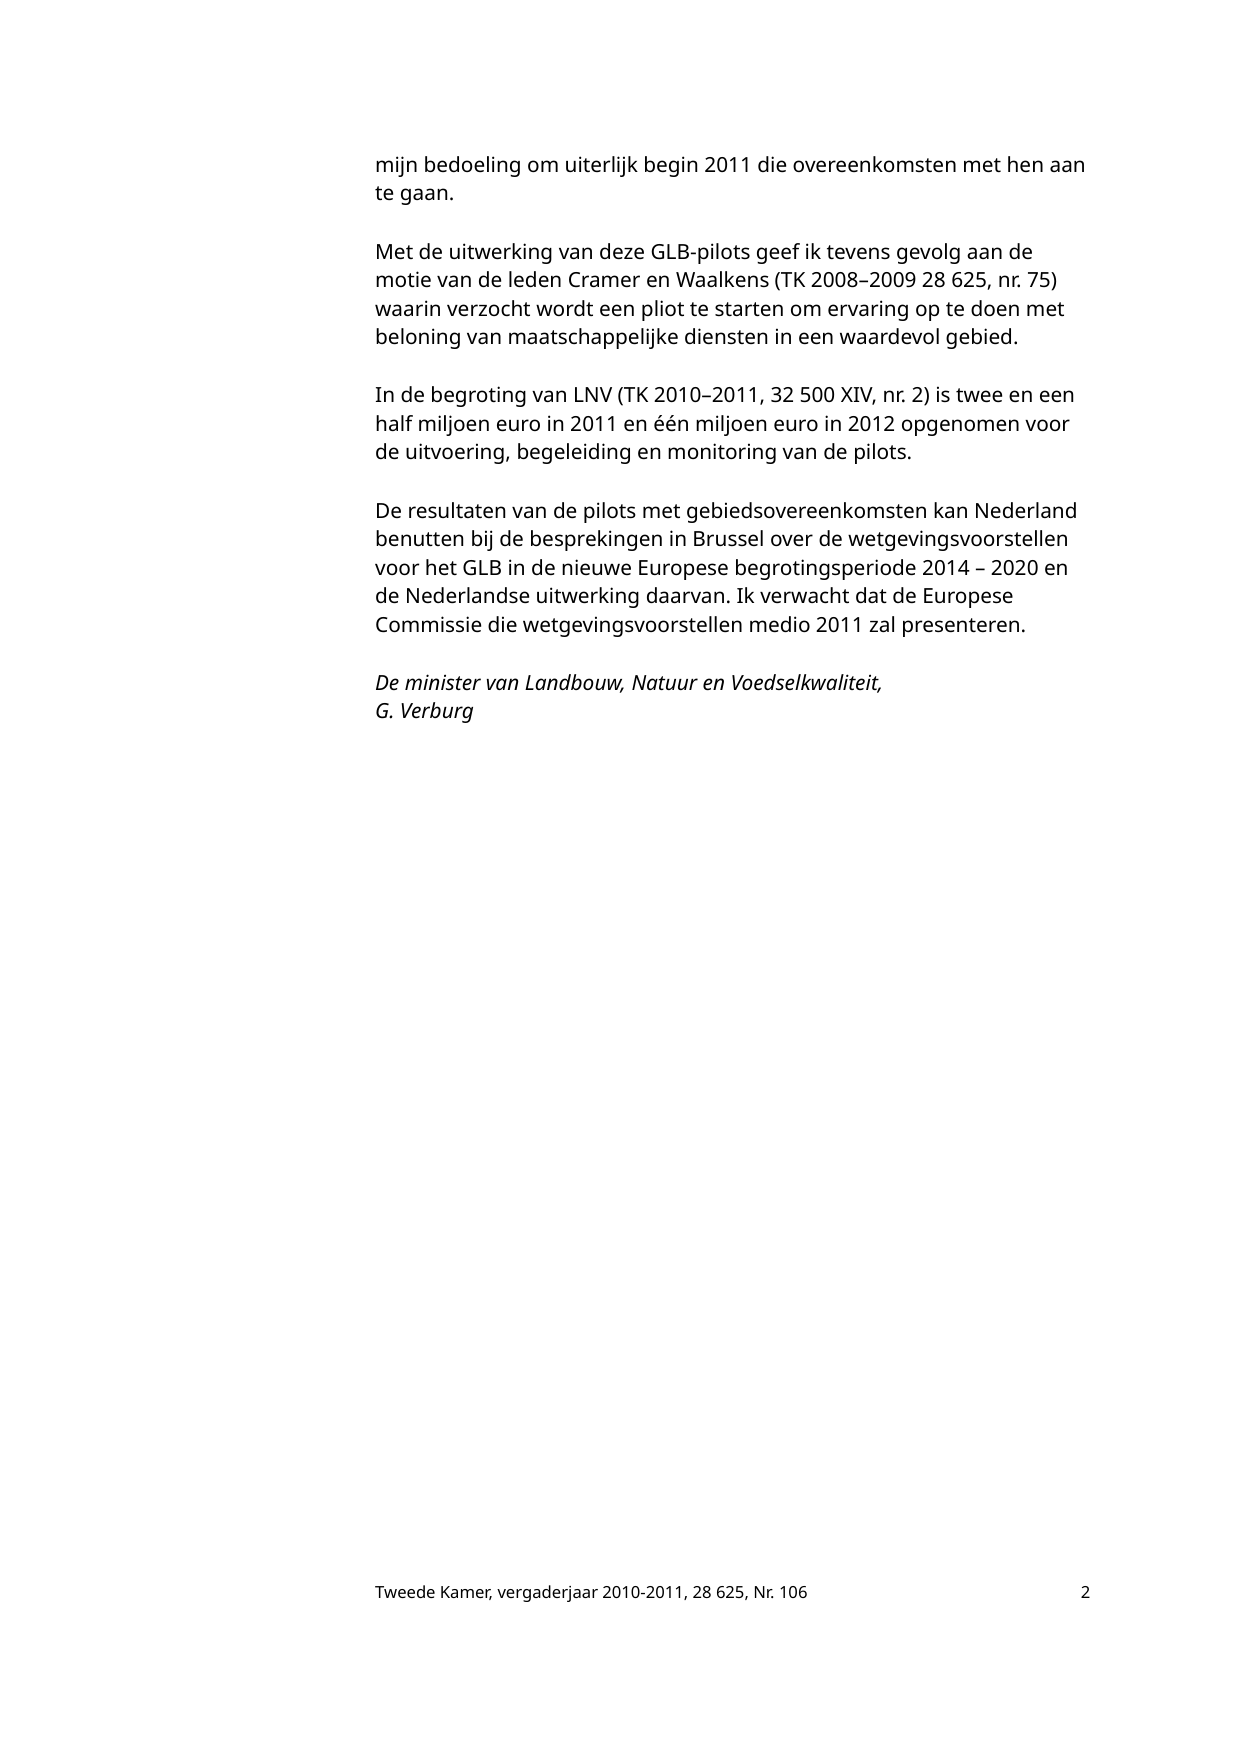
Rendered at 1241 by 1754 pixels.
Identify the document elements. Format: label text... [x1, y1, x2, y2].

text De resultaten van de pilots met gebiedsovereenkomsten kan Nederland benutten bij de besprekingen in Brussel over de wetgevingsvoorstellen voor het GLB in de nieuwe Europese begrotingsperiode 2014 – 2020 en de Nederlandse uitwerking daarvan. Ik verwacht dat de Europese Commissie die wetgevingsvoorstellen medio 2011 zal presenteren. [375, 496, 1090, 638]
text mijn bedoeling om uiterlijk begin 2011 die overeenkomsten met hen aan te gaan. [375, 150, 1090, 207]
text Met de uitwerking van deze GLB-pilots geef ik tevens gevolg aan de motie van de leden Cramer en Waalkens (TK 2008–2009 28 625, nr. 75) waarin verzocht wordt een pliot te starten om ervaring op te doen met beloning van maatschappelijke diensten in een waardevol gebied. [375, 237, 1090, 351]
text In de begroting van LNV (TK 2010–2011, 32 500 XIV, nr. 2) is twee en een half miljoen euro in 2011 en één miljoen euro in 2012 opgenomen voor de uitvoering, begeleiding en monitoring van de pilots. [375, 381, 1090, 466]
text De minister van Landbouw, Natuur en Voedselkwaliteit, [375, 668, 1090, 697]
text G. Verburg [375, 697, 1090, 725]
